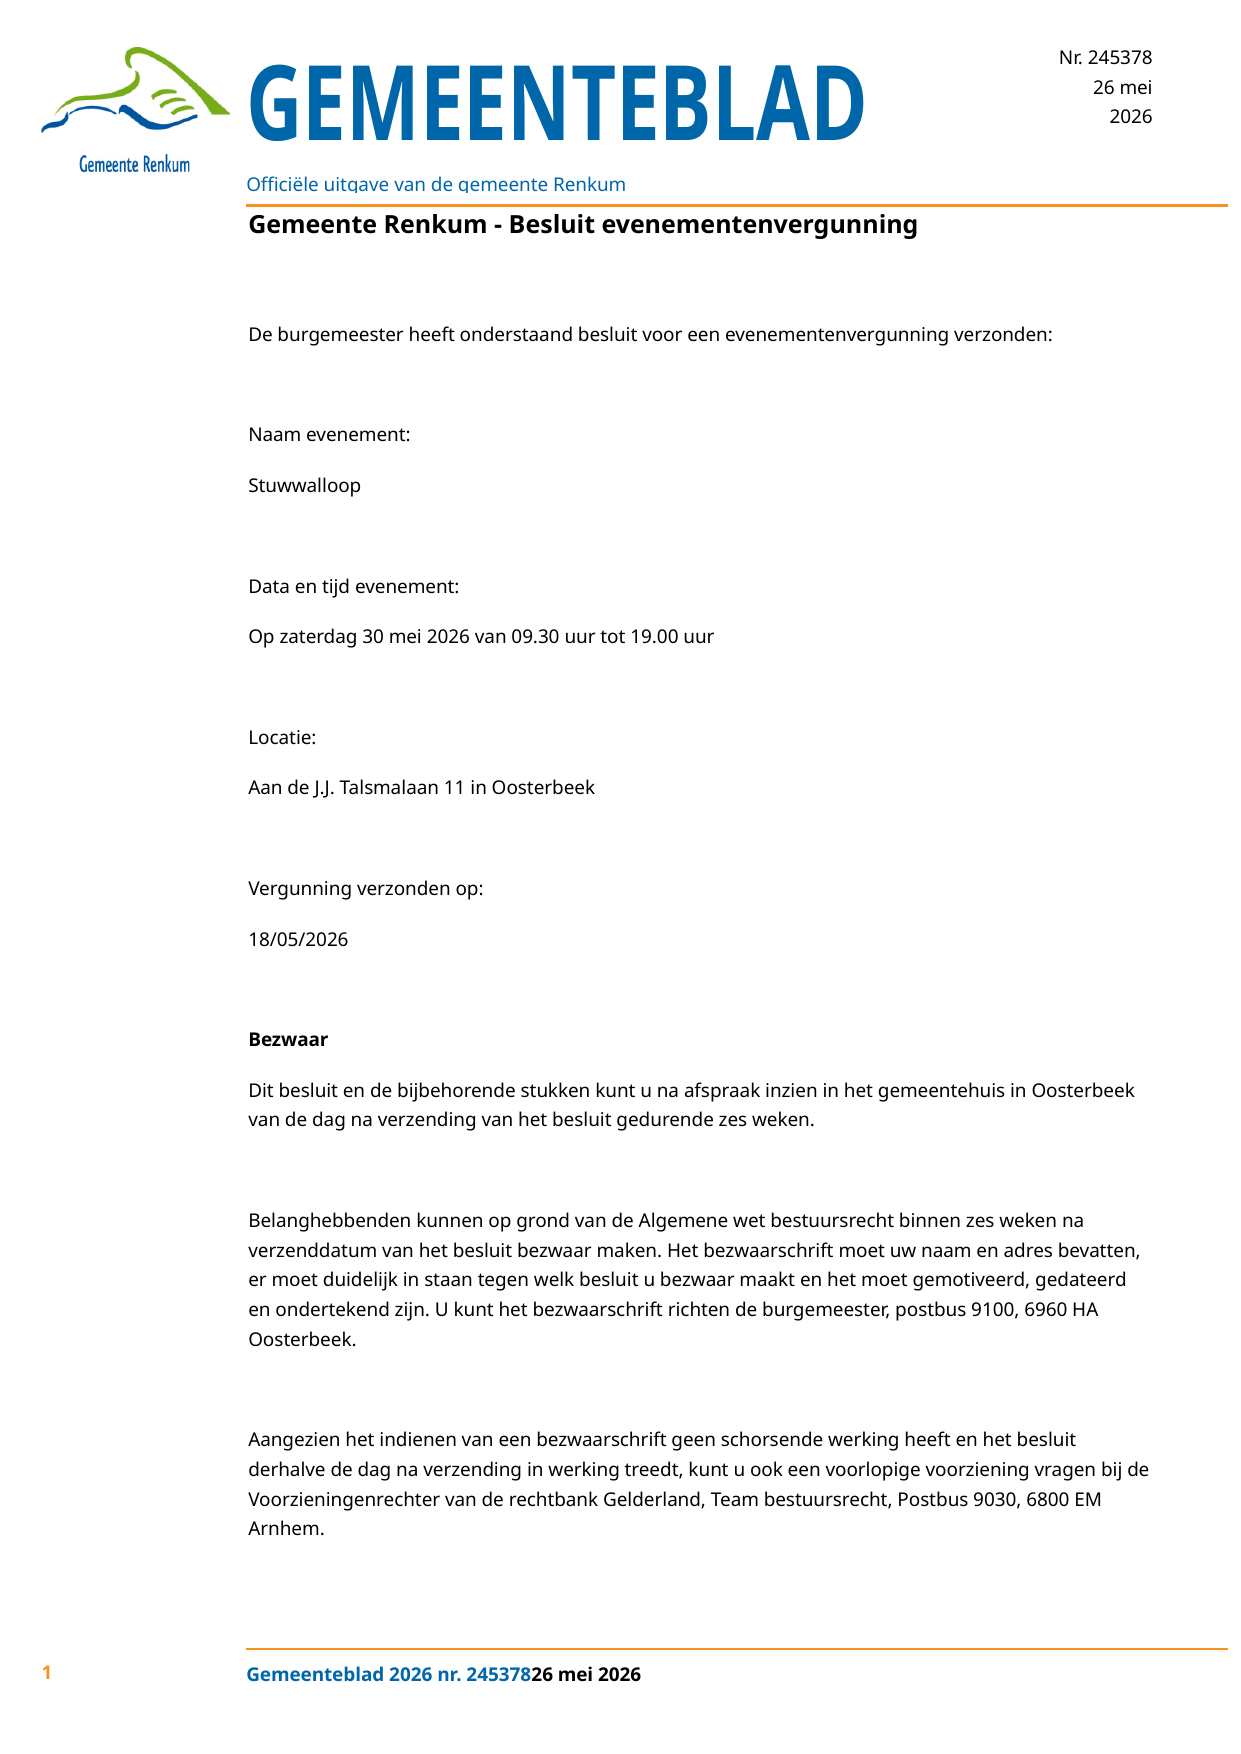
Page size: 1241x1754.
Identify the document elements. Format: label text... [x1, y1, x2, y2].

text Locatie: [248, 724, 1152, 750]
text 18/05/2026 [248, 926, 1152, 951]
text Data en tijd evenement: [248, 573, 1152, 598]
text Stuwwalloop [248, 472, 1152, 498]
text Belanghebbenden kunnen op grond van de Algemene wet bestuursrecht binnen zes weken na verzenddatum van het besluit bezwaar maken. Het bezwaarschrift moet uw naam en adres bevatten, er moet duidelijk in staan tegen welk besluit u bezwaar maakt en het moet gemotiveerd, gedateerd en ondertekend zijn. U kunt het bezwaarschrift richten de burgemeester, postbus 9100, 6960 HA Oosterbeek. [248, 1207, 1152, 1351]
text Gemeente Renkum - Besluit evenementenvergunning [248, 207, 1152, 241]
text Aangezien het indienen van een bezwaarschrift geen schorsende werking heeft en het besluit derhalve de dag na verzending in werking treedt, kunt u ook een voorlopige voorziening vragen bij de Voorzieningenrechter van de rechtbank Gelderland, Team bestuursrecht, Postbus 9030, 6800 EM Arnhem. [248, 1427, 1152, 1541]
picture [41, 47, 231, 172]
text Aan de J.J. Talsmalaan 11 in Oosterbeek [248, 774, 1152, 800]
text Op zaterdag 30 mei 2026 van 09.30 uur tot 19.00 uur [248, 623, 1152, 649]
text De burgemeester heeft onderstaand besluit voor een evenementenvergunning verzonden: [248, 321, 1152, 346]
text Naam evenement: [248, 422, 1152, 447]
text Dit besluit en de bijbehorende stukken kunt u na afspraak inzien in het gemeentehuis in Oosterbeek van de dag na verzending van het besluit gedurende zes weken. [248, 1077, 1152, 1132]
text Bezwaar [248, 1027, 1152, 1052]
text Vergunning verzonden op: [248, 875, 1152, 901]
